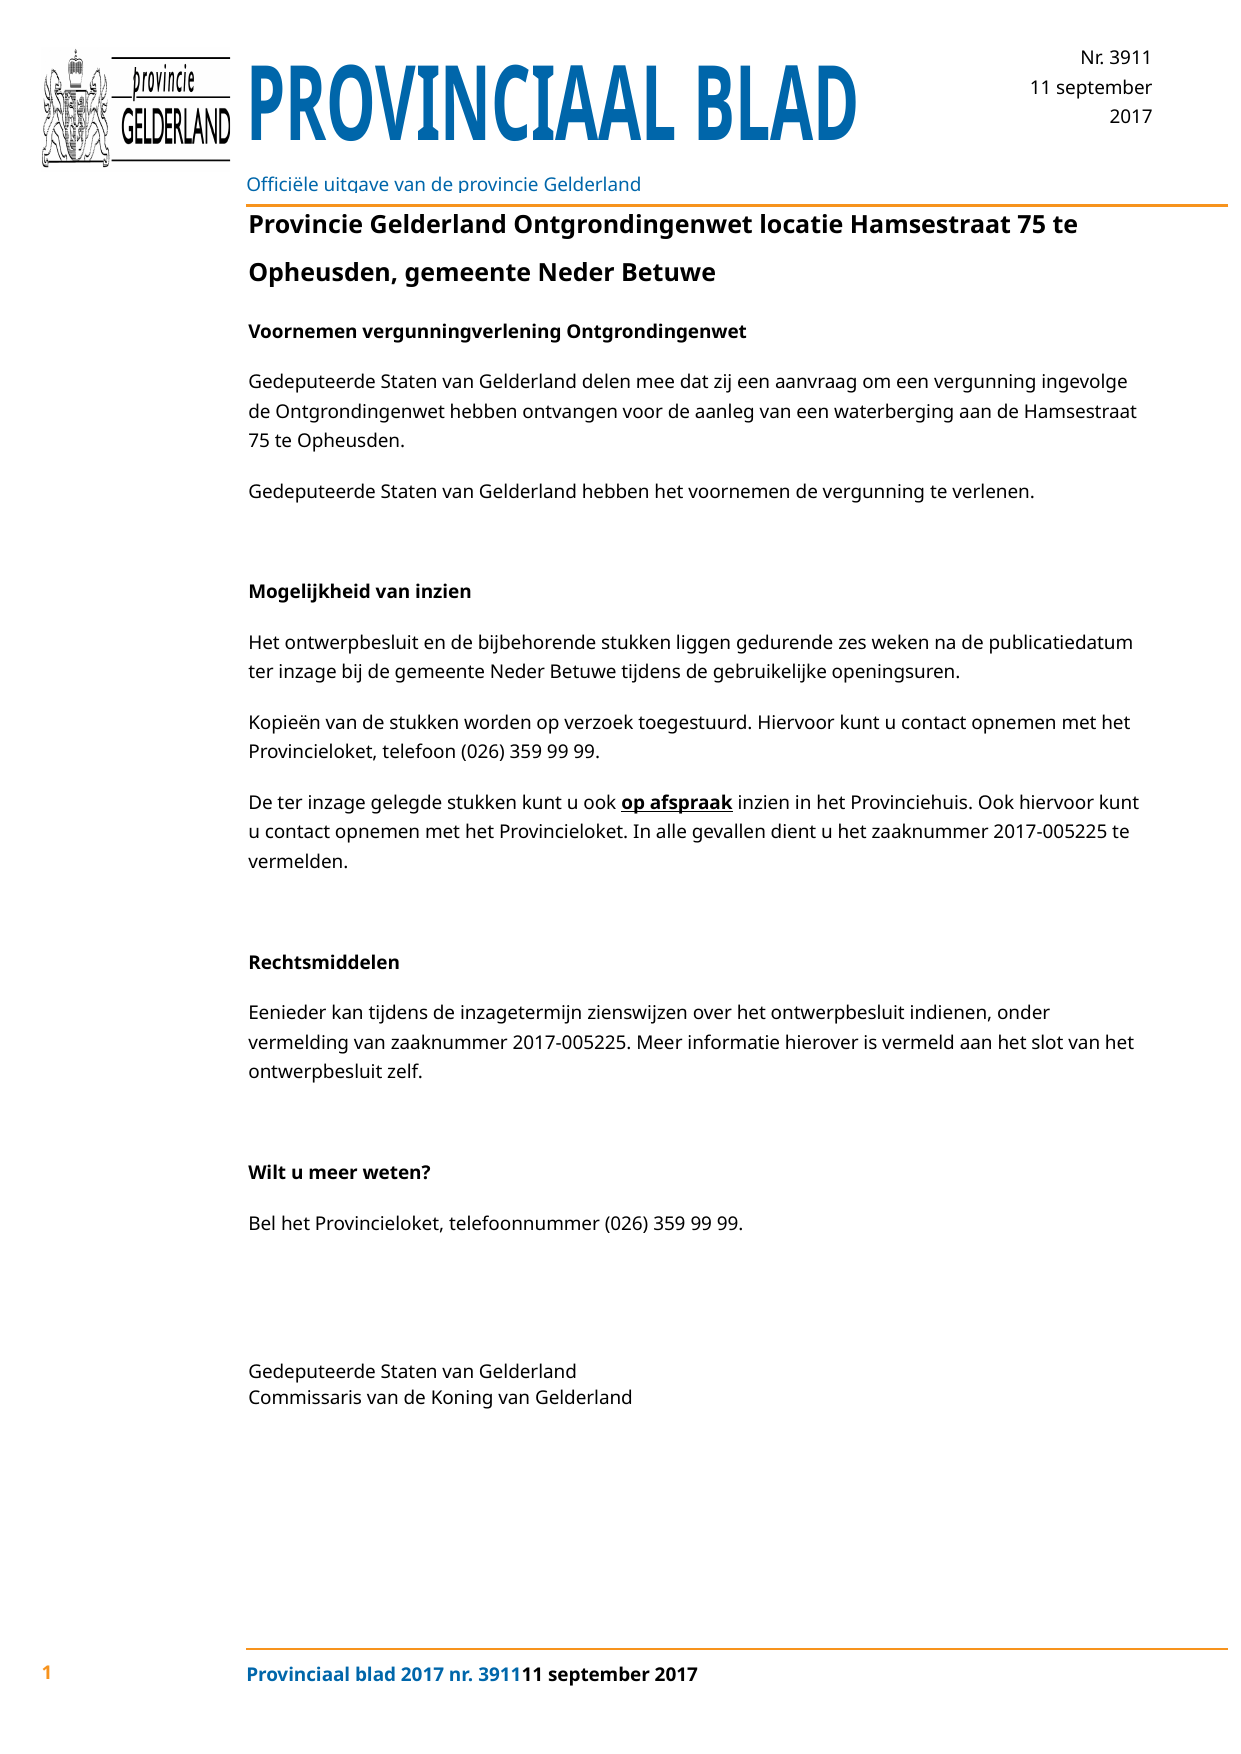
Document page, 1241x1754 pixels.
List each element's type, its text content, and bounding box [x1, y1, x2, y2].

text Voornemen vergunningverlening Ontgrondingenwet [248, 318, 1152, 344]
text Provincie Gelderland Ontgrondingenwet locatie Hamsestraat 75 te Opheusden, gemeente Neder Betuwe [248, 207, 1152, 288]
text Bel het Provincieloket, telefoonnummer (026) 359 99 99. [248, 1210, 1152, 1236]
picture [41, 47, 231, 172]
text Mogelijkheid van inzien [248, 579, 1152, 604]
text Commissaris van de Koning van Gelderland [248, 1384, 1152, 1410]
text Gedeputeerde Staten van Gelderland [248, 1359, 1152, 1384]
text Rechtsmiddelen [248, 949, 1152, 975]
text Kopieën van de stukken worden op verzoek toegestuurd. Hiervoor kunt u contact opnemen met het Provincieloket, telefoon (026) 359 99 99. [248, 709, 1152, 764]
text Gedeputeerde Staten van Gelderland hebben het voornemen de vergunning te verlenen. [248, 478, 1152, 504]
text Het ontwerpbesluit en de bijbehorende stukken liggen gedurende zes weken na de publicatiedatum ter inzage bij de gemeente Neder Betuwe tijdens de gebruikelijke openingsuren. [248, 629, 1152, 684]
text Gedeputeerde Staten van Gelderland delen mee dat zij een aanvraag om een vergunning ingevolge de Ontgrondingenwet hebben ontvangen voor de aanleg van een waterberging aan de Hamsestraat 75 te Opheusden. [248, 368, 1152, 453]
text De ter inzage gelegde stukken kunt u ook op afspraak inzien in het Provinciehuis. Ook hiervoor kunt u contact opnemen met het Provincieloket. In alle gevallen dient u het zaaknummer 2017-005225 te vermelden. [248, 789, 1152, 874]
text Eenieder kan tijdens de inzagetermijn zienswijzen over het ontwerpbesluit indienen, onder vermelding van zaaknummer 2017-005225. Meer informatie hierover is vermeld aan het slot van het ontwerpbesluit zelf. [248, 999, 1152, 1084]
text Wilt u meer weten? [248, 1159, 1152, 1185]
